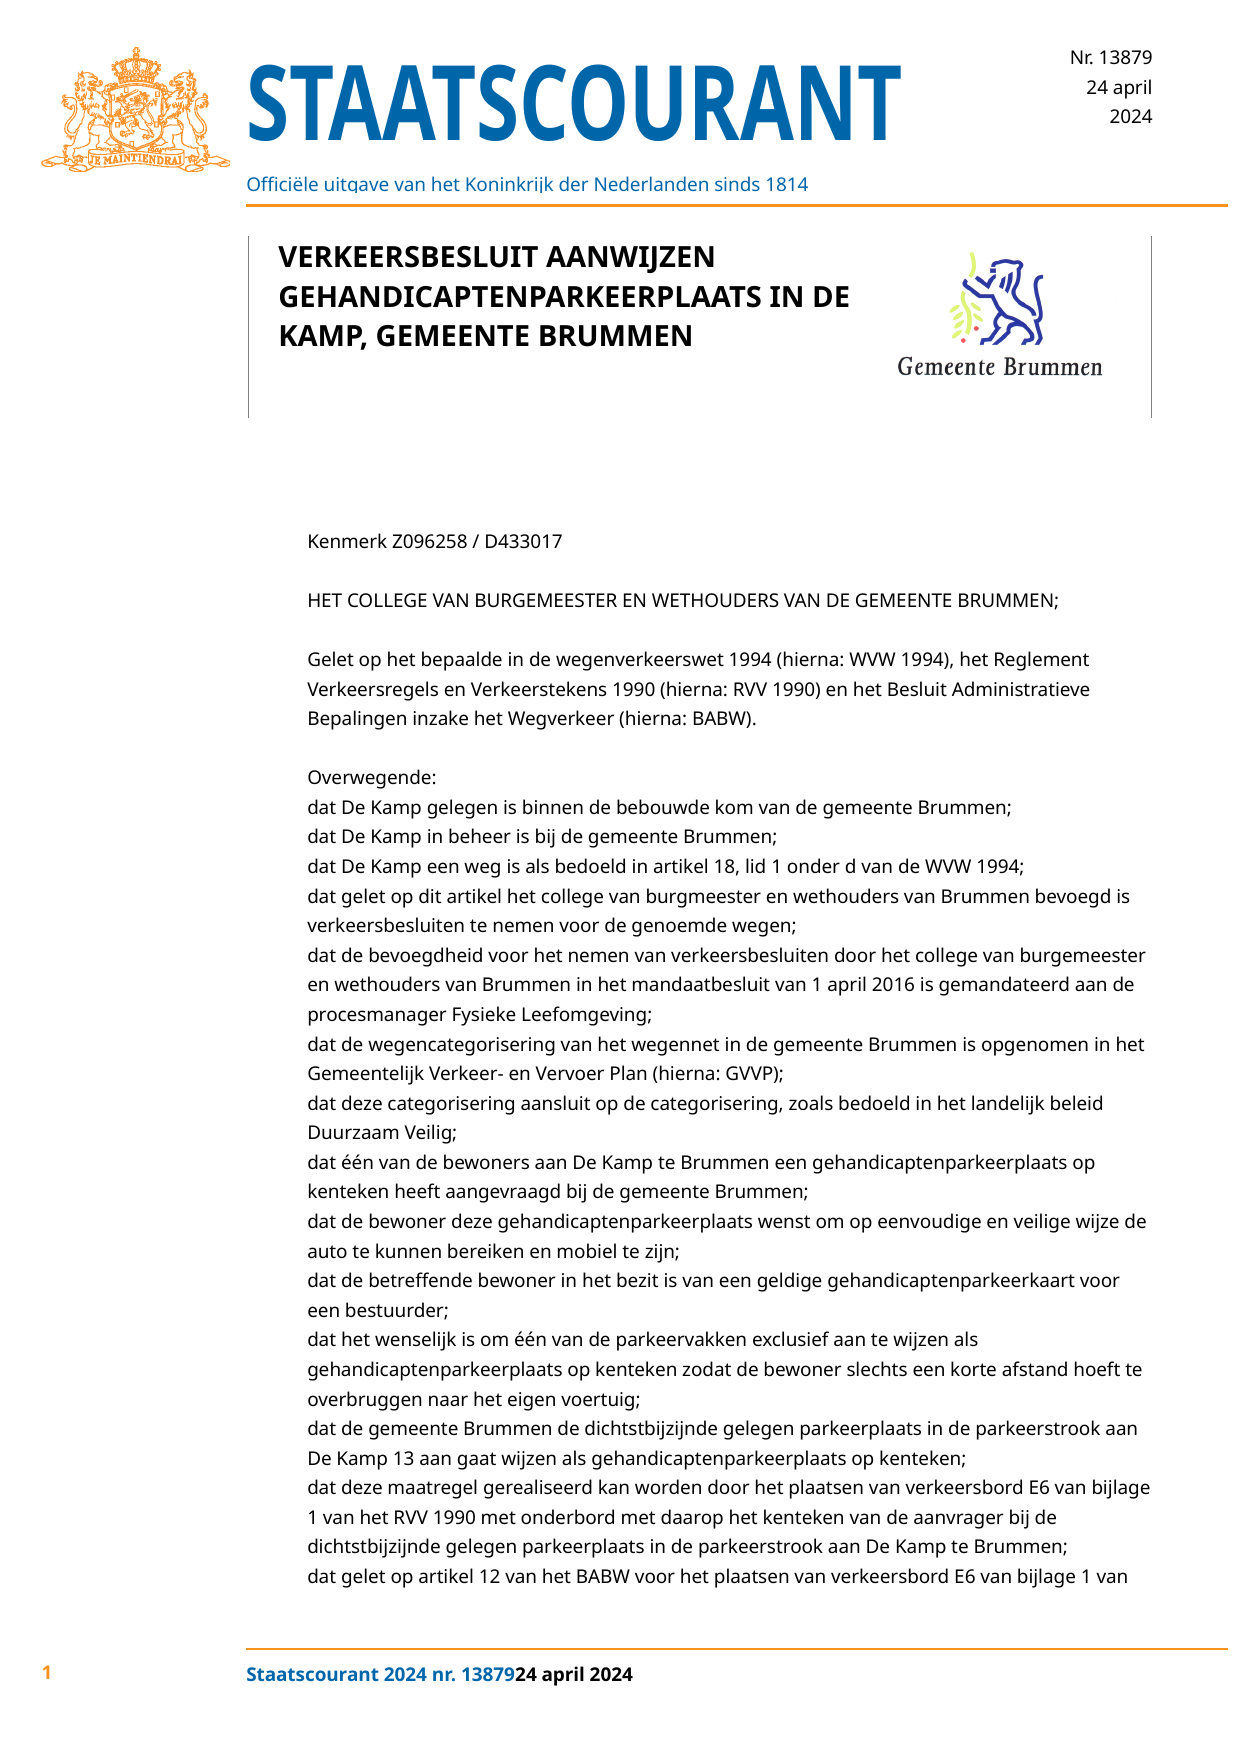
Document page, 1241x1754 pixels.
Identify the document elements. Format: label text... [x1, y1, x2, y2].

list dat de bevoegdheid voor het nemen van verkeersbesluiten door het college van burgemeester en wethouders van Brummen in het mandaatbesluit van 1 april 2016 is gemandateerd aan de procesmanager Fysieke Leefomgeving; [248, 942, 1152, 1027]
list dat de bewoner deze gehandicaptenparkeerplaats wenst om op eenvoudige en veilige wijze de auto te kunnen bereiken en mobiel te zijn; [248, 1208, 1152, 1264]
list dat deze categorisering aansluit op de categorisering, zoals bedoeld in het landelijk beleid Duurzaam Veilig; [248, 1090, 1152, 1145]
list dat De Kamp gelegen is binnen de bebouwde kom van de gemeente Brummen; [248, 794, 1152, 820]
table_header [850, 236, 1151, 418]
list dat één van de bewoners aan De Kamp te Brummen een gehandicaptenparkeerplaats op kenteken heeft aangevraagd bij de gemeente Brummen; [248, 1149, 1152, 1204]
list dat de wegencategorisering van het wegennet in de gemeente Brummen is opgenomen in het Gemeentelijk Verkeer- en Vervoer Plan (hierna: GVVP); [248, 1031, 1152, 1086]
list dat gelet op dit artikel het college van burgmeester en wethouders van Brummen bevoegd is verkeersbesluiten te nemen voor de genoemde wegen; [248, 883, 1152, 938]
picture [882, 236, 1119, 393]
list dat de betreffende bewoner in het bezit is van een geldige gehandicaptenparkeerkaart voor een bestuurder; [248, 1267, 1152, 1323]
list dat het wenselijk is om één van de parkeervakken exclusief aan te wijzen als gehandicaptenparkeerplaats op kenteken zodat de bewoner slechts een korte afstand hoeft te overbruggen naar het eigen voertuig; [248, 1327, 1152, 1412]
list HET COLLEGE VAN BURGEMEESTER EN WETHOUDERS VAN DE GEMEENTE BRUMMEN; [248, 587, 1152, 613]
list dat De Kamp een weg is als bedoeld in artikel 18, lid 1 onder d van de WVW 1994; [248, 853, 1152, 879]
list Overwegende: [248, 764, 1152, 790]
list Gelet op het bepaalde in de wegenverkeerswet 1994 (hierna: WVW 1994), het Reglement Verkeersregels en Verkeerstekens 1990 (hierna: RVV 1990) en het Besluit Administratieve Bepalingen inzake het Wegverkeer (hierna: BABW). [248, 646, 1152, 731]
list dat deze maatregel gerealiseerd kan worden door het plaatsen van verkeersbord E6 van bijlage 1 van het RVV 1990 met onderbord met daarop het kenteken van de aanvrager bij de dichtstbijzijnde gelegen parkeerplaats in de parkeerstrook aan De Kamp te Brummen; [248, 1474, 1152, 1559]
picture [41, 47, 231, 172]
list dat De Kamp in beheer is bij de gemeente Brummen; [248, 824, 1152, 849]
list Kenmerk Z096258 / D433017 [248, 528, 1152, 554]
list dat gelet op artikel 12 van het BABW voor het plaatsen van verkeersbord E6 van bijlage 1 van [248, 1563, 1152, 1589]
table_header VERKEERSBESLUIT AANWIJZEN GEHANDICAPTENPARKEERPLAATS IN DE KAMP, GEMEENTE BRUMMEN [249, 236, 850, 418]
list dat de gemeente Brummen de dichtstbijzijnde gelegen parkeerplaats in de parkeerstrook aan De Kamp 13 aan gaat wijzen als gehandicaptenparkeerplaats op kenteken; [248, 1415, 1152, 1471]
